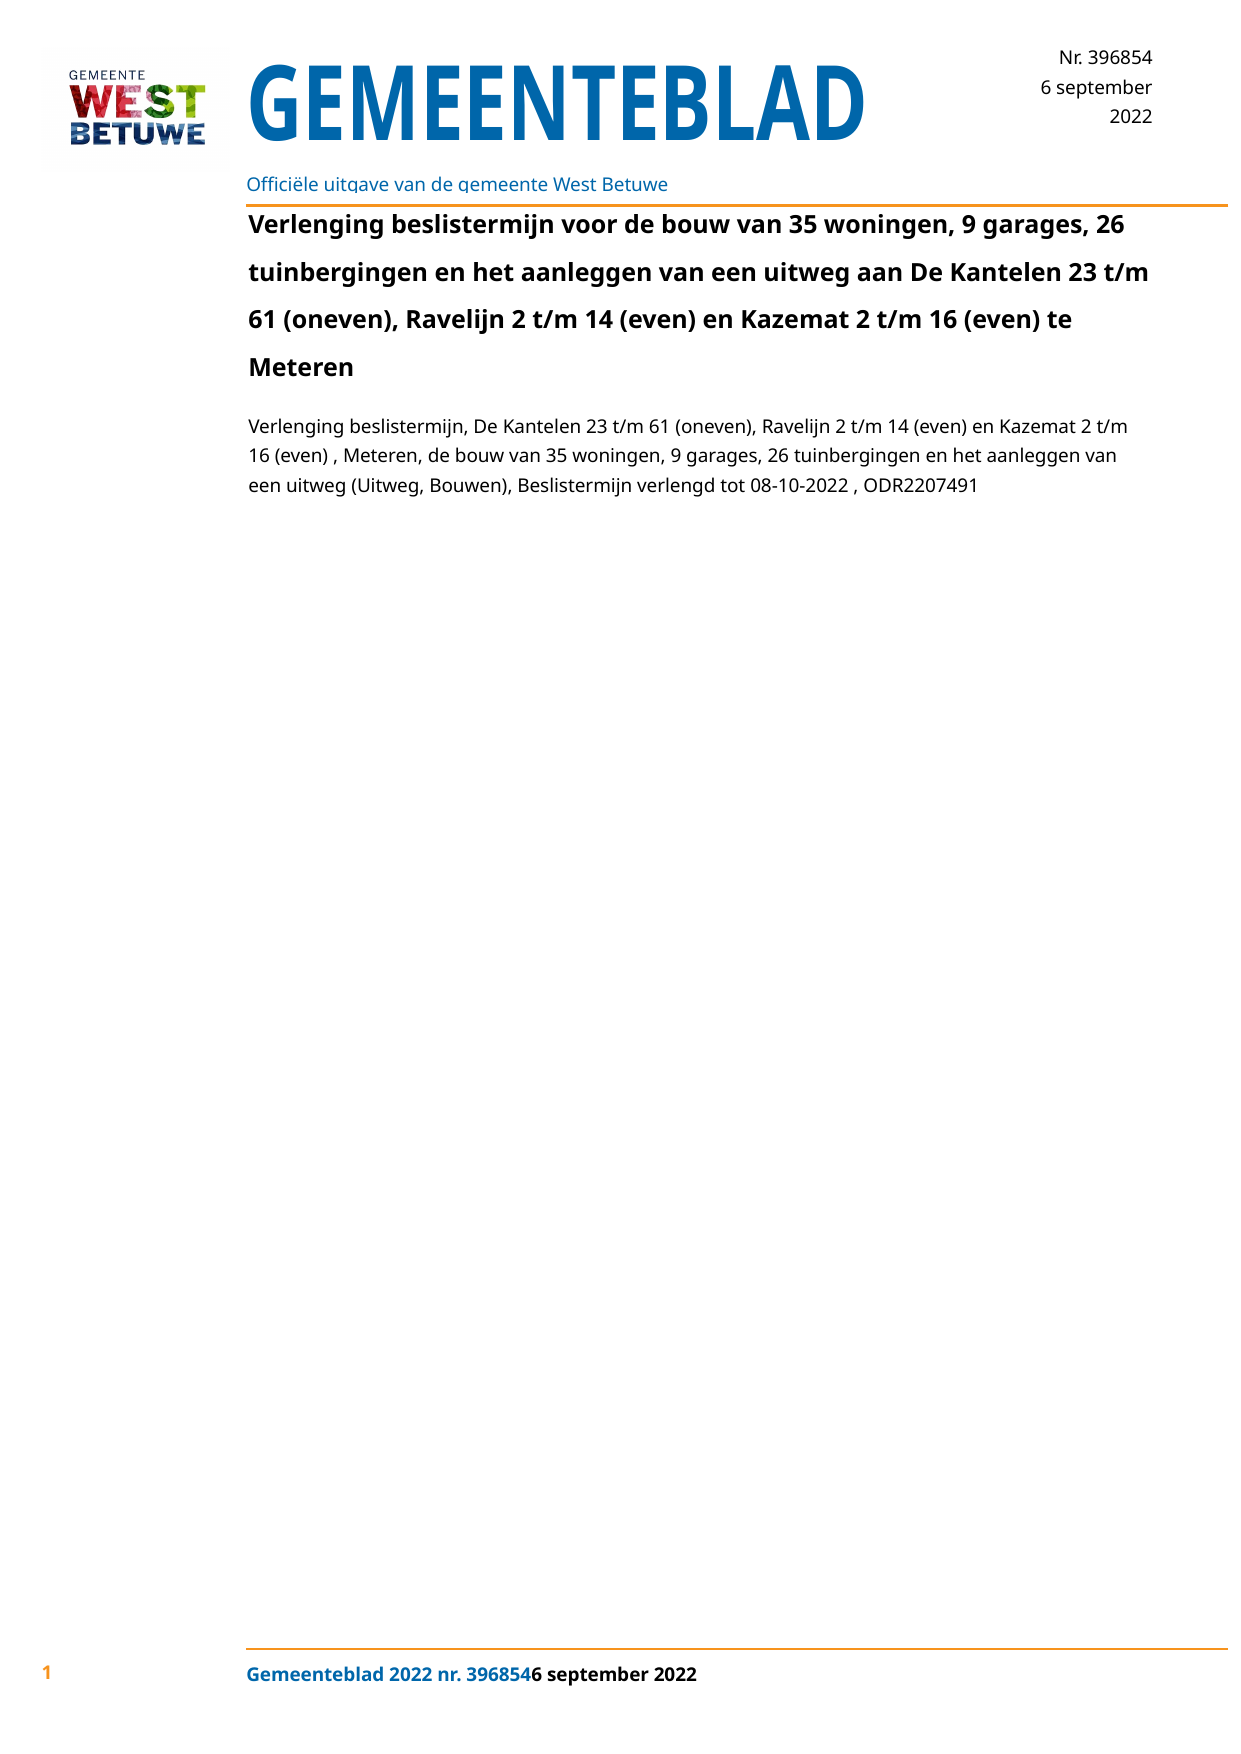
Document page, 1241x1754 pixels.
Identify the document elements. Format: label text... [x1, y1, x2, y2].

picture [41, 47, 231, 172]
text Verlenging beslistermijn, De Kantelen 23 t/m 61 (oneven), Ravelijn 2 t/m 14 (even) en Kazemat 2 t/m 16 (even) , Meteren, de bouw van 35 woningen, 9 garages, 26 tuinbergingen en het aanleggen van een uitweg (Uitweg, Bouwen), Beslistermijn verlengd tot 08-10-2022 , ODR2207491 [248, 413, 1152, 498]
text Verlenging beslistermijn voor de bouw van 35 woningen, 9 garages, 26 tuinbergingen en het aanleggen van een uitweg aan De Kantelen 23 t/m 61 (oneven), Ravelijn 2 t/m 14 (even) en Kazemat 2 t/m 16 (even) te Meteren [248, 207, 1152, 384]
